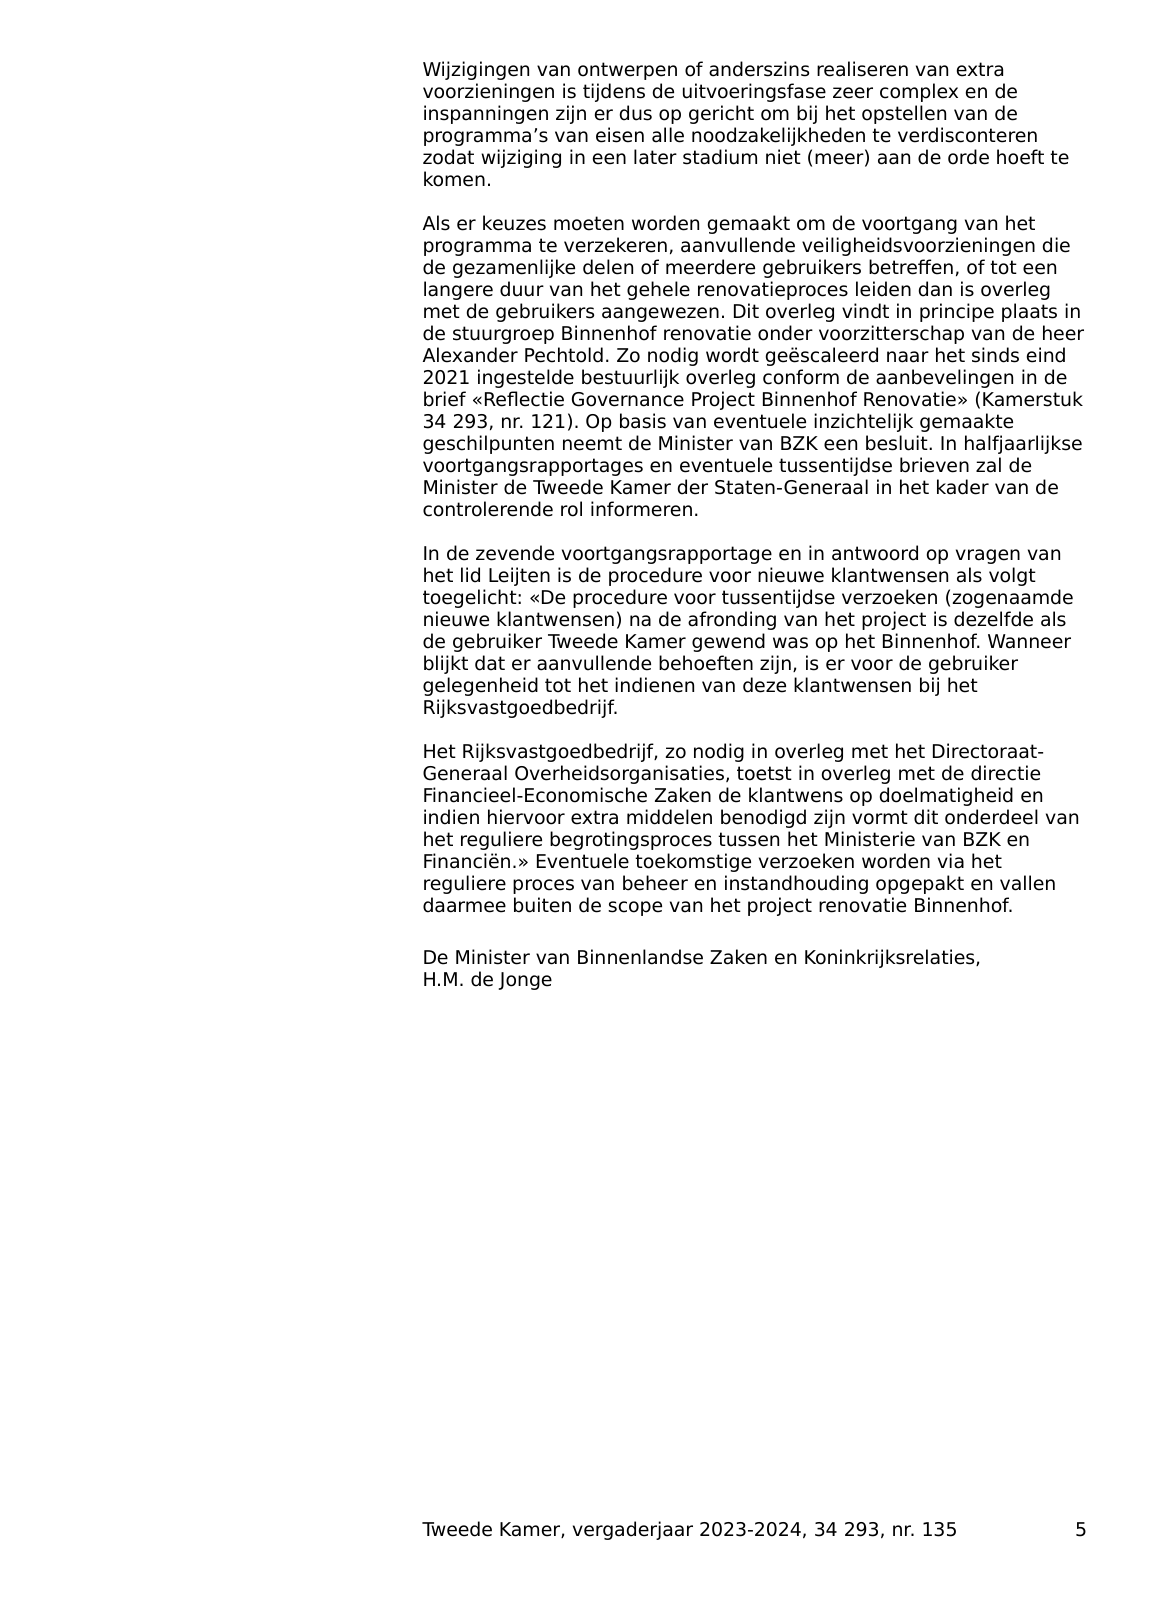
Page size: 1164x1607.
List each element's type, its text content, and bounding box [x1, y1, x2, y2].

text Wijzigingen van ontwerpen of anderszins realiseren van extra voorzieningen is tijdens de uitvoeringsfase zeer complex en de inspanningen zijn er dus op gericht om bij het opstellen van de programma’s van eisen alle noodzakelijkheden te verdisconteren zodat wijziging in een later stadium niet (meer) aan de orde hoeft te komen. [422, 59, 1087, 191]
text Als er keuzes moeten worden gemaakt om de voortgang van het programma te verzekeren, aanvullende veiligheidsvoorzieningen die de gezamenlijke delen of meerdere gebruikers betreffen, of tot een langere duur van het gehele renovatieproces leiden dan is overleg met de gebruikers aangewezen. Dit overleg vindt in principe plaats in de stuurgroep Binnenhof renovatie onder voorzitterschap van de heer Alexander Pechtold. Zo nodig wordt geëscaleerd naar het sinds eind 2021 ingestelde bestuurlijk overleg conform de aanbevelingen in de brief «Reflectie Governance Project Binnenhof Renovatie» (Kamerstuk 34 293, nr. 121). Op basis van eventuele inzichtelijk gemaakte geschilpunten neemt de Minister van BZK een besluit. In halfjaarlijkse voortgangsrapportages en eventuele tussentijdse brieven zal de Minister de Tweede Kamer der Staten-Generaal in het kader van de controlerende rol informeren. [422, 213, 1087, 521]
text In de zevende voortgangsrapportage en in antwoord op vragen van het lid Leijten is de procedure voor nieuwe klantwensen als volgt toegelicht: «De procedure voor tussentijdse verzoeken (zogenaamde nieuwe klantwensen) na de afronding van het project is dezelfde als de gebruiker Tweede Kamer gewend was op het Binnenhof. Wanneer blijkt dat er aanvullende behoeften zijn, is er voor de gebruiker gelegenheid tot het indienen van deze klantwensen bij het Rijksvastgoedbedrijf. [422, 543, 1087, 719]
text Het Rijksvastgoedbedrijf, zo nodig in overleg met het Directoraat-Generaal Overheidsorganisaties, toetst in overleg met de directie Financieel-Economische Zaken de klantwens op doelmatigheid en indien hiervoor extra middelen benodigd zijn vormt dit onderdeel van het reguliere begrotingsproces tussen het Ministerie van BZK en Financiën.» Eventuele toekomstige verzoeken worden via het reguliere proces van beheer en instandhouding opgepakt en vallen daarmee buiten de scope van het project renovatie Binnenhof. [422, 741, 1087, 917]
text De Minister van Binnenlandse Zaken en Koninkrijksrelaties, H.M. de Jonge [422, 947, 1087, 991]
